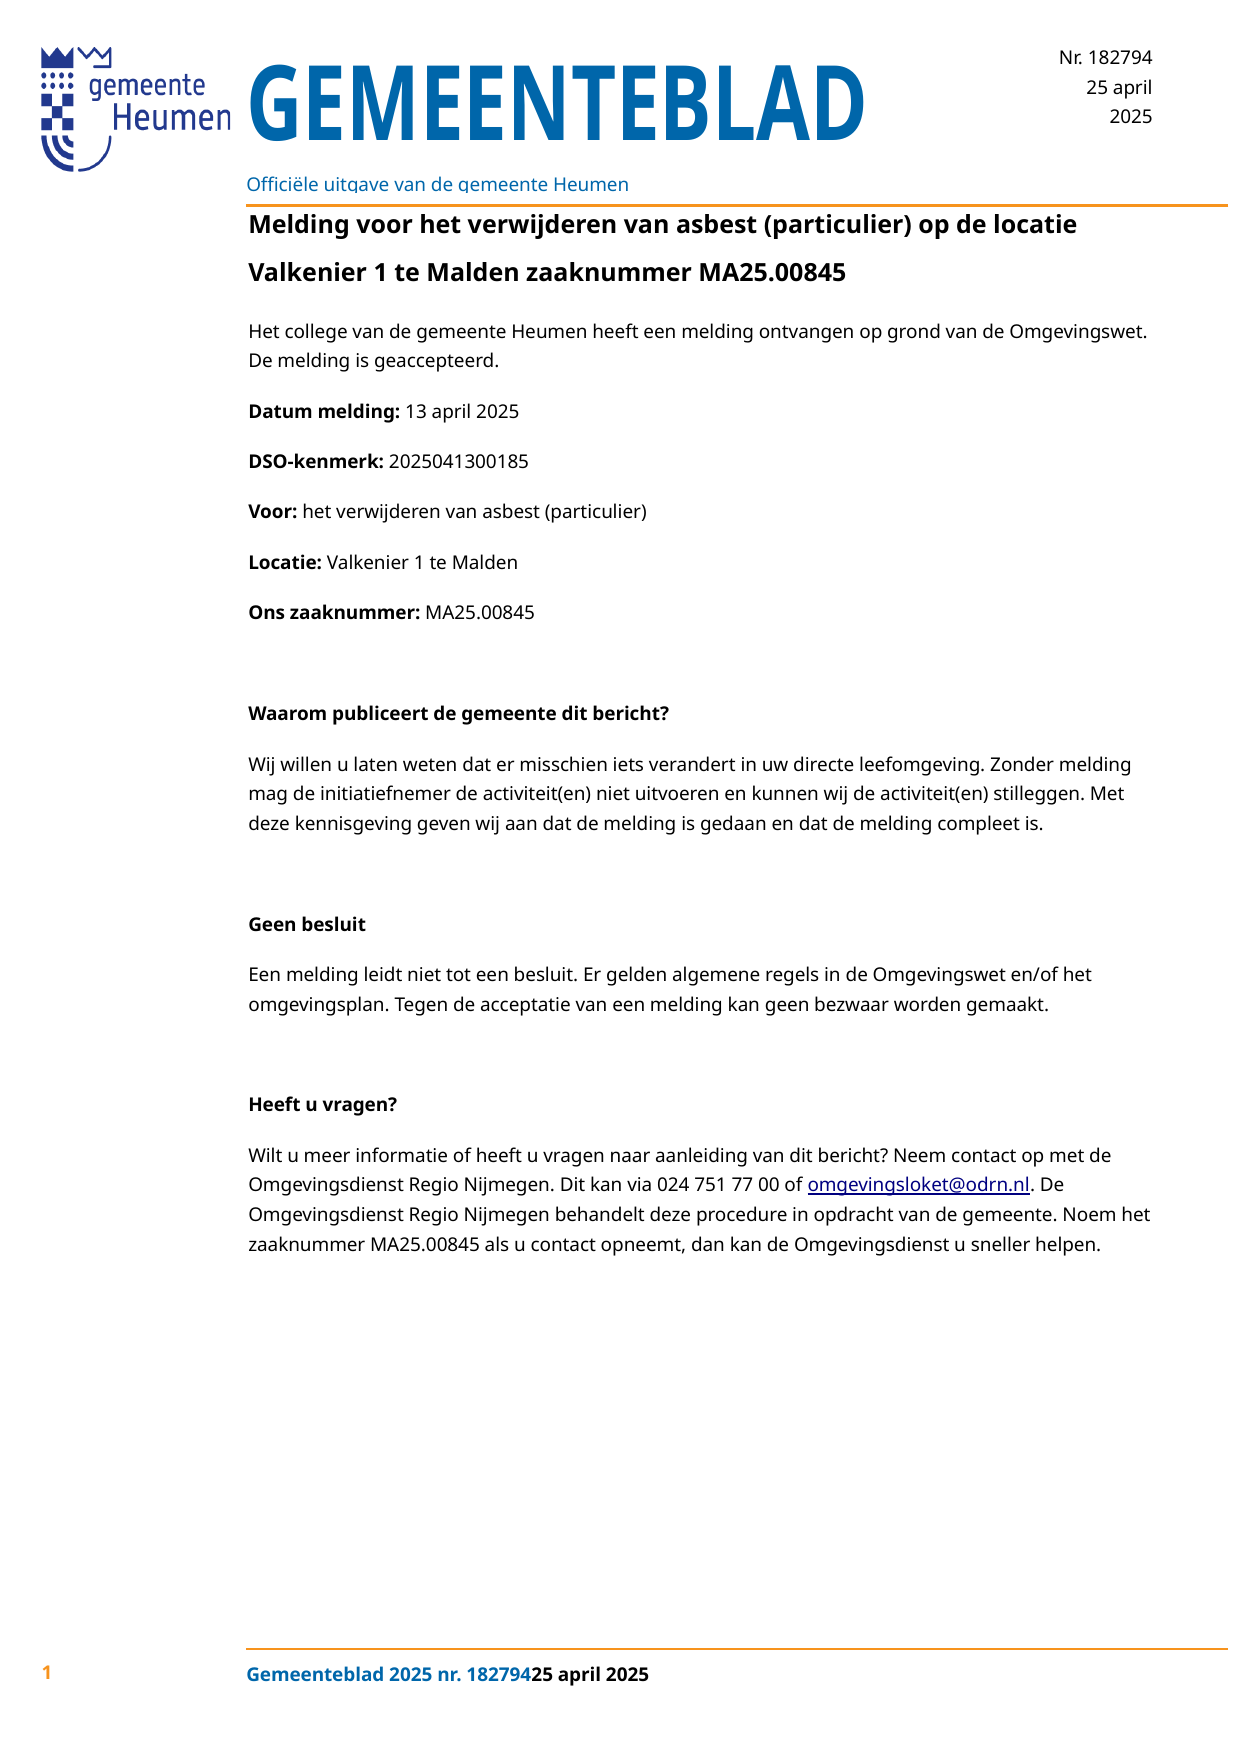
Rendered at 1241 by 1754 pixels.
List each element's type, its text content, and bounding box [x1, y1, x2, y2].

text Ons zaaknummer: MA25.00845 [248, 599, 1152, 625]
text Heeft u vragen? [248, 1092, 1152, 1117]
text Datum melding: 13 april 2025 [248, 398, 1152, 424]
text Voor: het verwijderen van asbest (particulier) [248, 499, 1152, 524]
text Wij willen u laten weten dat er misschien iets verandert in uw directe leefomgeving. Zonder melding mag de initiatiefnemer de activiteit(en) niet uitvoeren en kunnen wij de activiteit(en) stilleggen. Met deze kennisgeving geven wij aan dat de melding is gedaan en dat de melding compleet is. [248, 751, 1152, 836]
text Wilt u meer informatie of heeft u vragen naar aanleiding van dit bericht? Neem contact op met de Omgevingsdienst Regio Nijmegen. Dit kan via 024 751 77 00 of omgevingsloket@odrn.nl. De Omgevingsdienst Regio Nijmegen behandelt deze procedure in opdracht van de gemeente. Noem het zaaknummer MA25.00845 als u contact opneemt, dan kan de Omgevingsdienst u sneller helpen. [248, 1142, 1152, 1257]
picture [41, 47, 231, 172]
text Het college van de gemeente Heumen heeft een melding ontvangen op grond van de Omgevingswet. De melding is geaccepteerd. [248, 318, 1152, 373]
text Melding voor het verwijderen van asbest (particulier) op de locatie Valkenier 1 te Malden zaaknummer MA25.00845 [248, 207, 1152, 288]
text Geen besluit [248, 911, 1152, 937]
text Locatie: Valkenier 1 te Malden [248, 549, 1152, 575]
text DSO-kenmerk: 2025041300185 [248, 448, 1152, 474]
text Waarom publiceert de gemeente dit bericht? [248, 700, 1152, 726]
text Een melding leidt niet tot een besluit. Er gelden algemene regels in de Omgevingswet en/of het omgevingsplan. Tegen de acceptatie van een melding kan geen bezwaar worden gemaakt. [248, 961, 1152, 1017]
